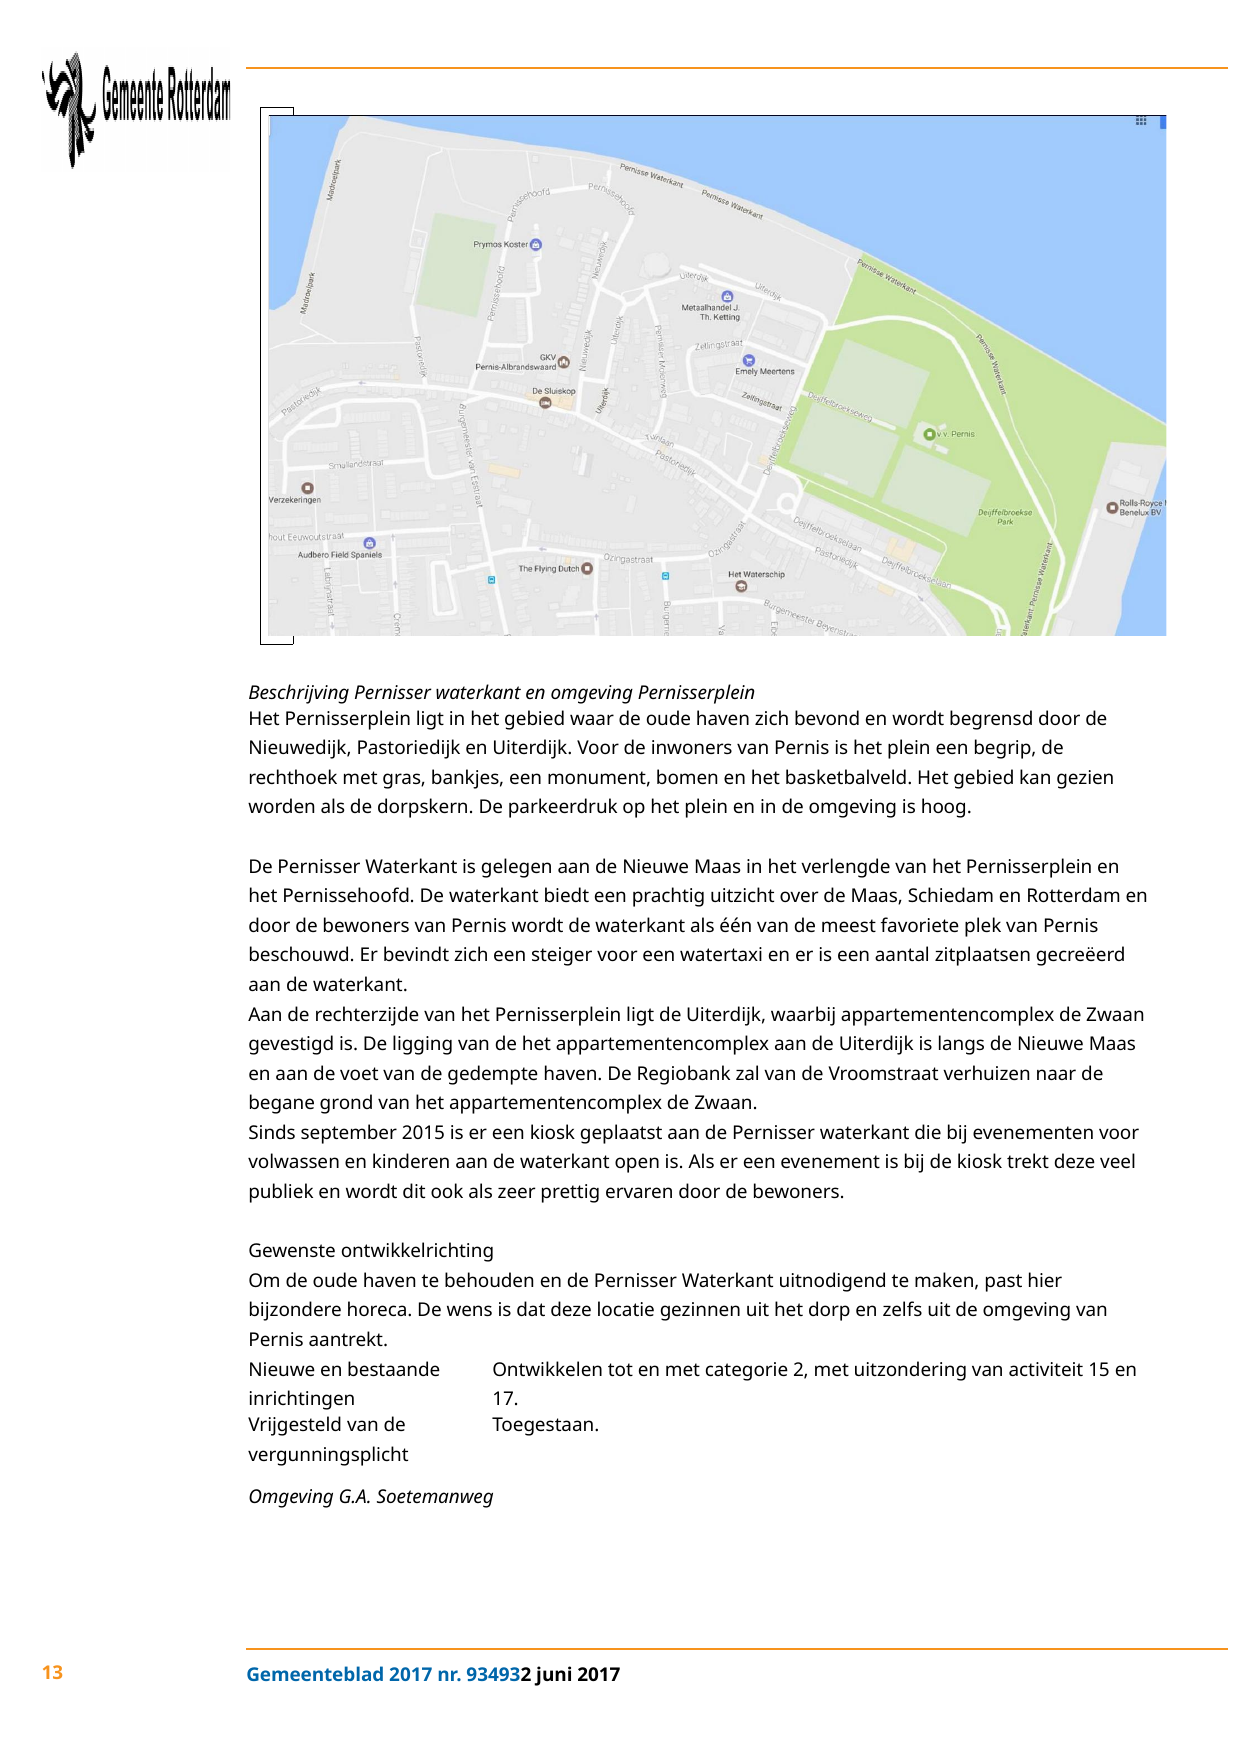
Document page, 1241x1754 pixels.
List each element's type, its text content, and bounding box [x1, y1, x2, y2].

table_header Ontwikkelen tot en met categorie 2, met uitzondering van activiteit 15 en 17. [492, 1356, 1152, 1411]
table_cell Toegestaan. [492, 1411, 1152, 1466]
text Het Pernisserplein ligt in het gebied waar de oude haven zich bevond en wordt begrensd door de Nieuwedijk, Pastoriedijk en Uiterdijk. Voor de inwoners van Pernis is het plein een begrip, de rechthoek met gras, bankjes, een monument, bomen en het basketbalveld. Het gebied kan gezien worden als de dorpskern. De parkeerdruk op het plein en in de omgeving is hoog. [248, 705, 1152, 819]
picture [41, 47, 231, 172]
text Beschrijving Pernisser waterkant en omgeving Pernisserplein [248, 679, 1152, 705]
text Sinds september 2015 is er een kiosk geplaatst aan de Pernisser waterkant die bij evenementen voor volwassen en kinderen aan de waterkant open is. Als er een evenement is bij de kiosk trekt deze veel publiek en wordt dit ook als zeer prettig ervaren door de bewoners. [248, 1119, 1152, 1204]
table_header Nieuwe en bestaande inrichtingen [248, 1356, 492, 1411]
picture [268, 115, 1167, 636]
text Om de oude haven te behouden en de Pernisser Waterkant uitnodigend te maken, past hier bijzondere horeca. De wens is dat deze locatie gezinnen uit het dorp en zelfs uit de omgeving van Pernis aantrekt. [248, 1267, 1152, 1352]
text De Pernisser Waterkant is gelegen aan de Nieuwe Maas in het verlengde van het Pernisserplein en het Pernissehoofd. De waterkant biedt een prachtig uitzicht over de Maas, Schiedam en Rotterdam en door de bewoners van Pernis wordt de waterkant als één van de meest favoriete plek van Pernis beschouwd. Er bevindt zich een steiger voor een watertaxi en er is een aantal zitplaatsen gecreëerd aan de waterkant. [248, 853, 1152, 997]
text Omgeving G.A. Soetemanweg [248, 1483, 1152, 1509]
text Aan de rechterzijde van het Pernisserplein ligt de Uiterdijk, waarbij appartementencomplex de Zwaan gevestigd is. De ligging van de het appartementencomplex aan de Uiterdijk is langs de Nieuwe Maas en aan de voet van de gedempte haven. De Regiobank zal van de Vroomstraat verhuizen naar de begane grond van het appartementencomplex de Zwaan. [248, 1001, 1152, 1115]
text Gewenste ontwikkelrichting [248, 1237, 1152, 1263]
table_cell Vrijgesteld van de vergunningsplicht [248, 1411, 492, 1466]
